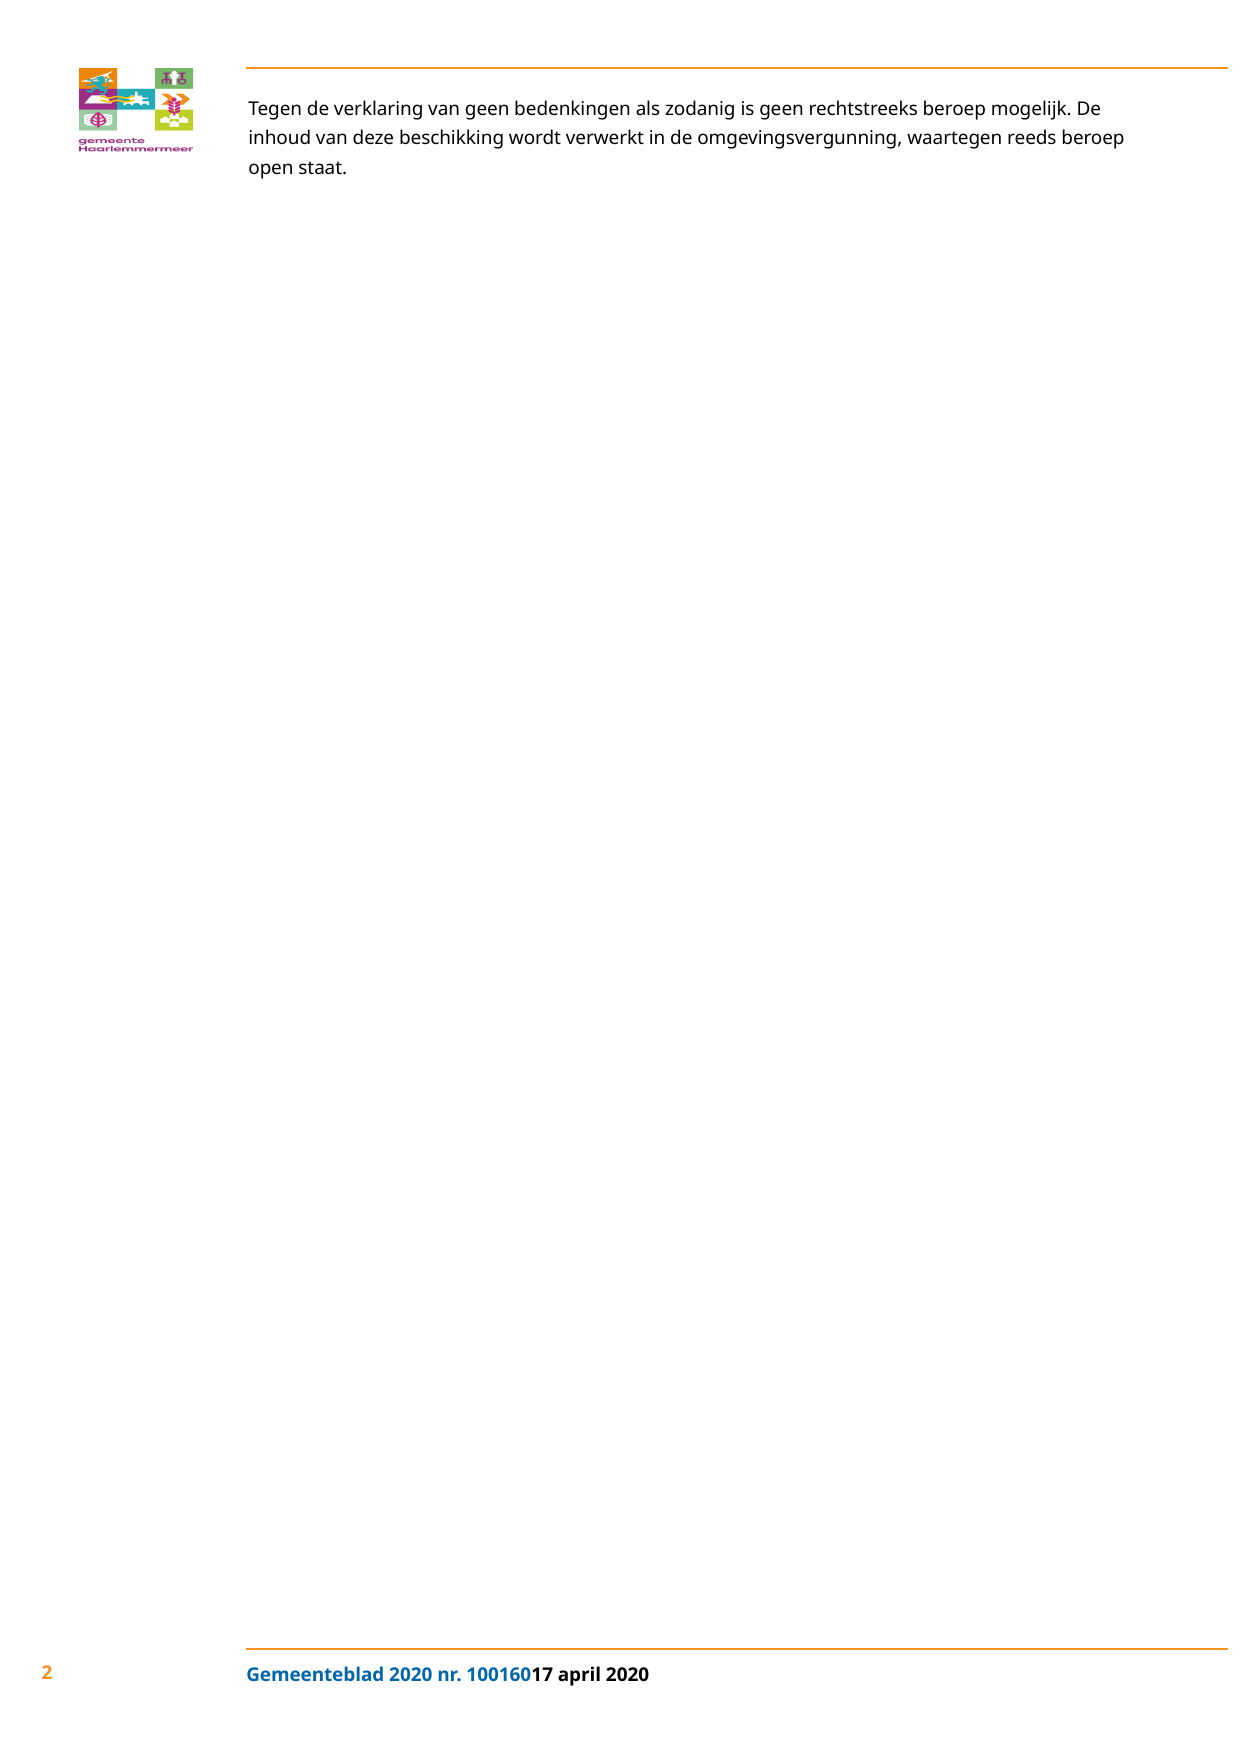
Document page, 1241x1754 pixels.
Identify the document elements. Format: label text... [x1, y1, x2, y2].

text Tegen de verklaring van geen bedenkingen als zodanig is geen rechtstreeks beroep mogelijk. De inhoud van deze beschikking wordt verwerkt in de omgevingsvergunning, waartegen reeds beroep open staat. [248, 95, 1152, 180]
picture [41, 47, 231, 172]
